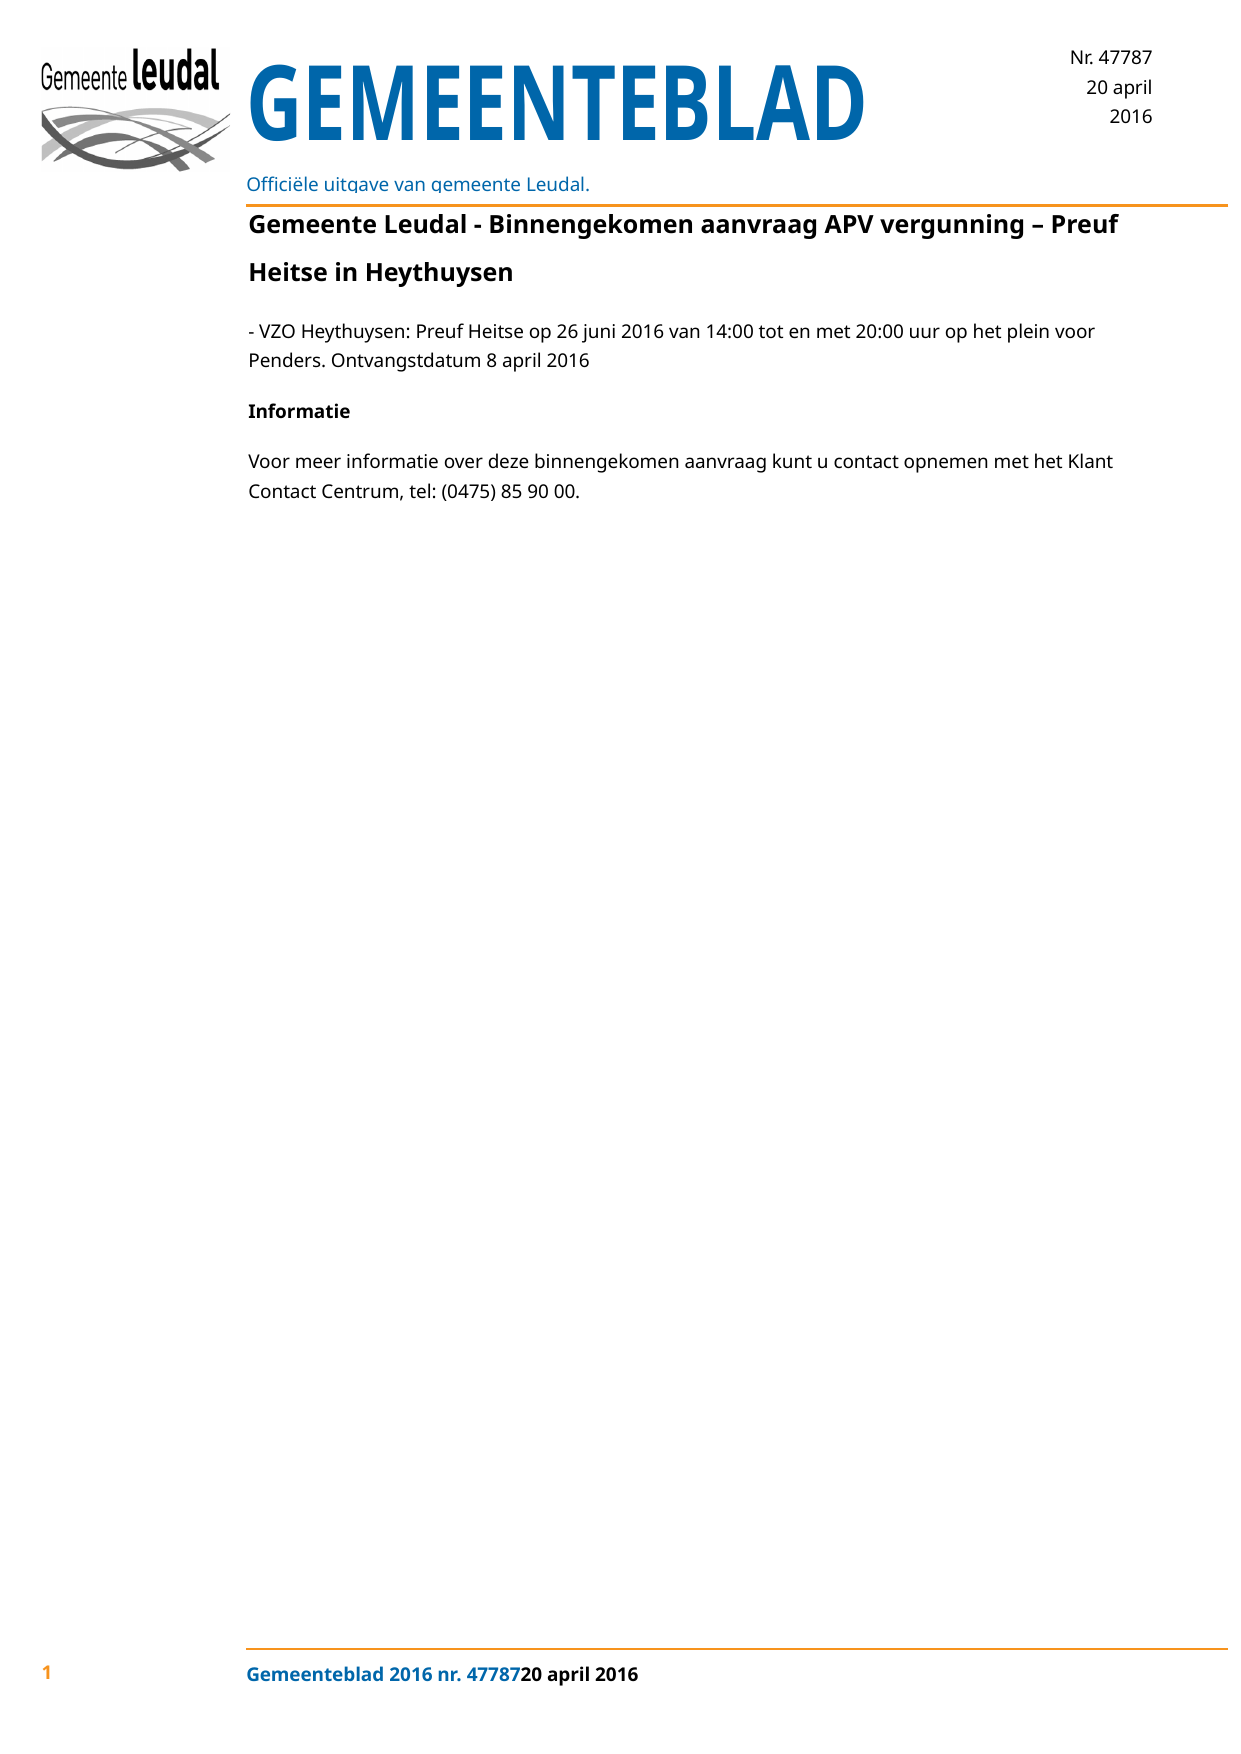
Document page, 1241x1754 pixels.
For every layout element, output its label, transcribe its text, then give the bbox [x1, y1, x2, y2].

text Gemeente Leudal - Binnengekomen aanvraag APV vergunning – Preuf Heitse in Heythuysen [248, 207, 1152, 288]
text - VZO Heythuysen: Preuf Heitse op 26 juni 2016 van 14:00 tot en met 20:00 uur op het plein voor Penders. Ontvangstdatum 8 april 2016 [248, 318, 1152, 373]
text Informatie [248, 398, 1152, 424]
picture [41, 47, 231, 172]
text Voor meer informatie over deze binnengekomen aanvraag kunt u contact opnemen met het Klant Contact Centrum, tel: (0475) 85 90 00. [248, 448, 1152, 504]
